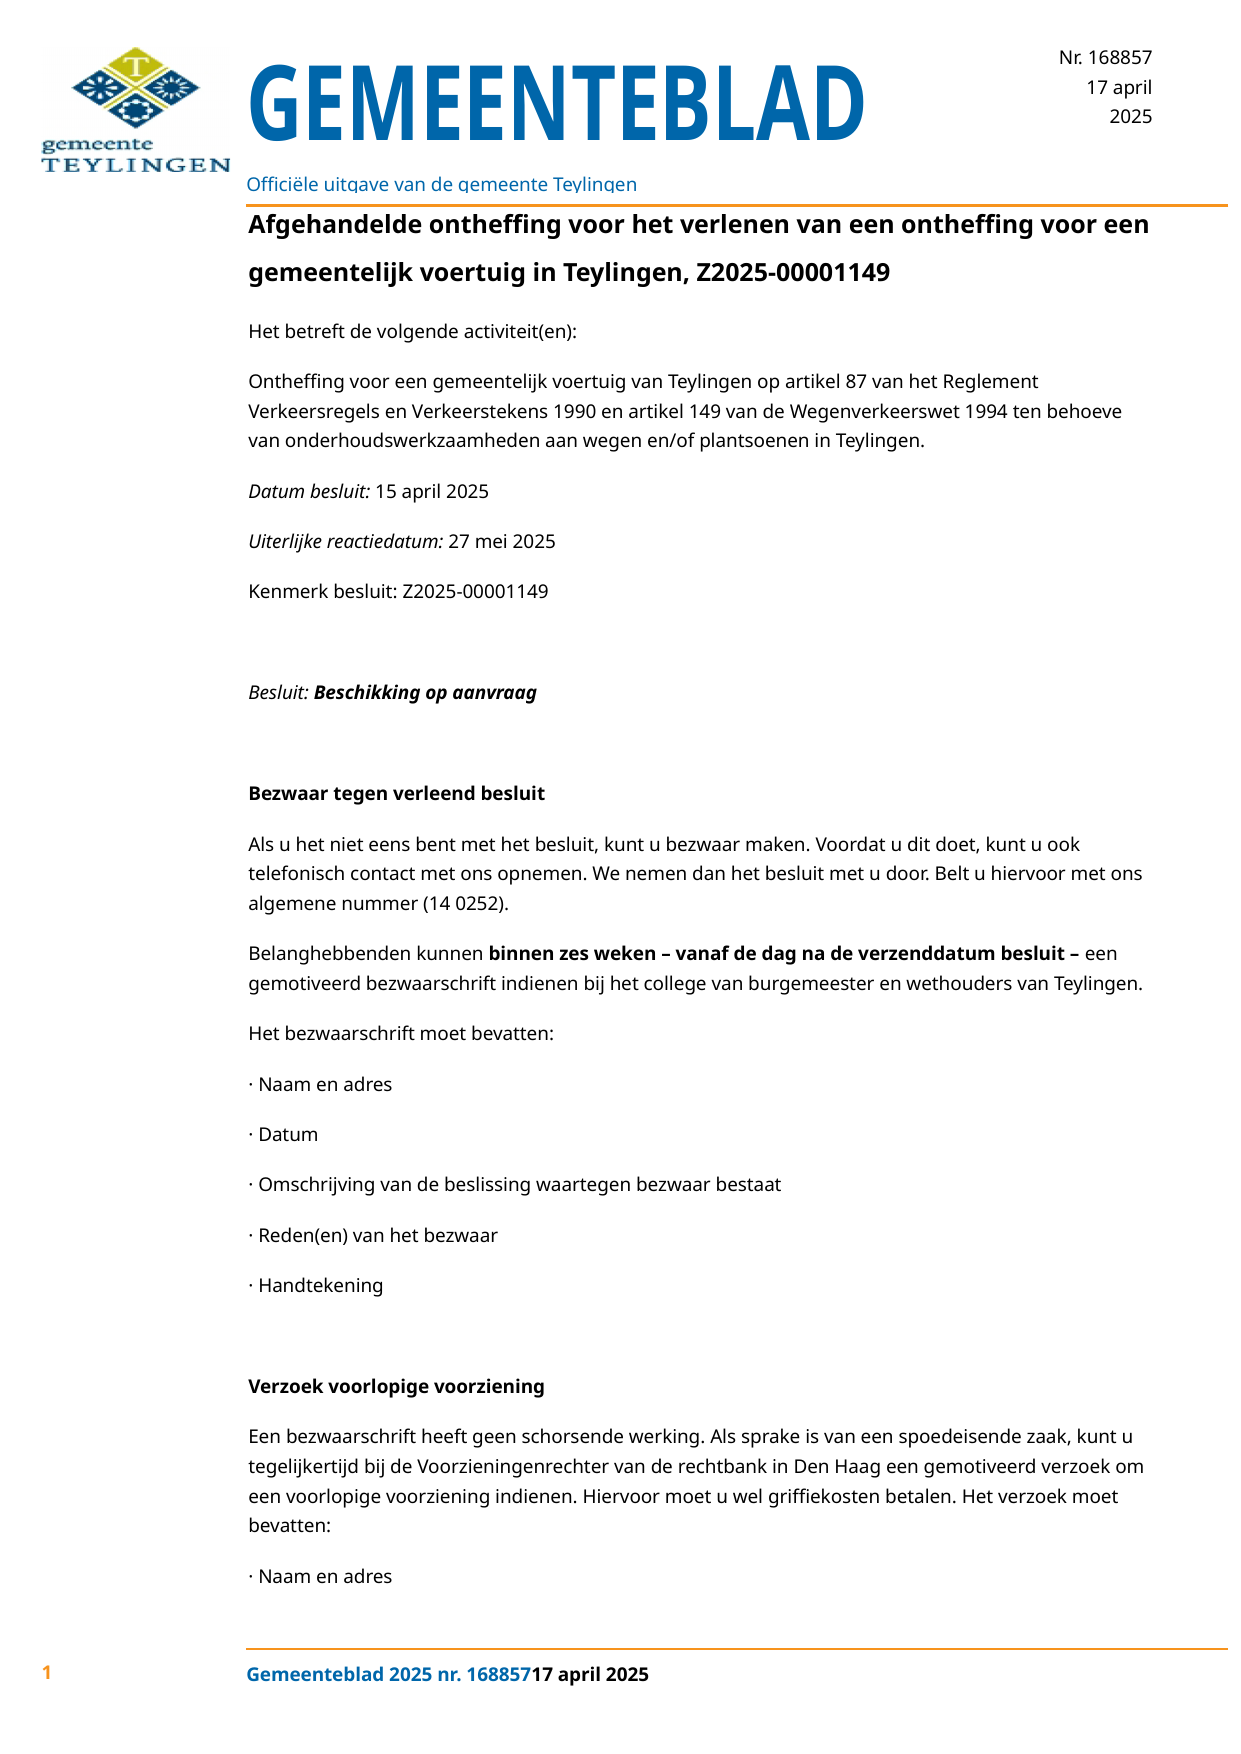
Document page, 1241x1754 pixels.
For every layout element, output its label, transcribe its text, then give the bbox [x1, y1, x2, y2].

text · Reden(en) van het bezwaar [248, 1222, 1152, 1248]
text Besluit: Beschikking op aanvraag [248, 679, 1152, 705]
text Verzoek voorlopige voorziening [248, 1373, 1152, 1399]
text · Datum [248, 1121, 1152, 1147]
text Kenmerk besluit: Z2025-00001149 [248, 579, 1152, 604]
text Ontheffing voor een gemeentelijk voertuig van Teylingen op artikel 87 van het Reglement Verkeersregels en Verkeerstekens 1990 en artikel 149 van de Wegenverkeerswet 1994 ten behoeve van onderhoudswerkzaamheden aan wegen en/of plantsoenen in Teylingen. [248, 368, 1152, 453]
text · Naam en adres [248, 1071, 1152, 1097]
text Het betreft de volgende activiteit(en): [248, 318, 1152, 344]
text Uiterlijke reactiedatum: 27 mei 2025 [248, 528, 1152, 554]
text Belanghebbenden kunnen binnen zes weken – vanaf de dag na de verzenddatum besluit – een gemotiveerd bezwaarschrift indienen bij het college van burgemeester en wethouders van Teylingen. [248, 940, 1152, 996]
text Bezwaar tegen verleend besluit [248, 780, 1152, 806]
text Als u het niet eens bent met het besluit, kunt u bezwaar maken. Voordat u dit doet, kunt u ook telefonisch contact met ons opnemen. We nemen dan het besluit met u door. Belt u hiervoor met ons algemene nummer (14 0252). [248, 831, 1152, 916]
text Een bezwaarschrift heeft geen schorsende werking. Als sprake is van een spoedeisende zaak, kunt u tegelijkertijd bij de Voorzieningenrechter van de rechtbank in Den Haag een gemotiveerd verzoek om een voorlopige voorziening indienen. Hiervoor moet u wel griffiekosten betalen. Het verzoek moet bevatten: [248, 1424, 1152, 1538]
text · Omschrijving van de beslissing waartegen bezwaar bestaat [248, 1172, 1152, 1197]
picture [41, 47, 231, 172]
text Afgehandelde ontheffing voor het verlenen van een ontheffing voor een gemeentelijk voertuig in Teylingen, Z2025-00001149 [248, 207, 1152, 288]
text Het bezwaarschrift moet bevatten: [248, 1020, 1152, 1046]
text · Naam en adres [248, 1563, 1152, 1589]
text Datum besluit: 15 april 2025 [248, 478, 1152, 504]
text · Handtekening [248, 1272, 1152, 1298]
